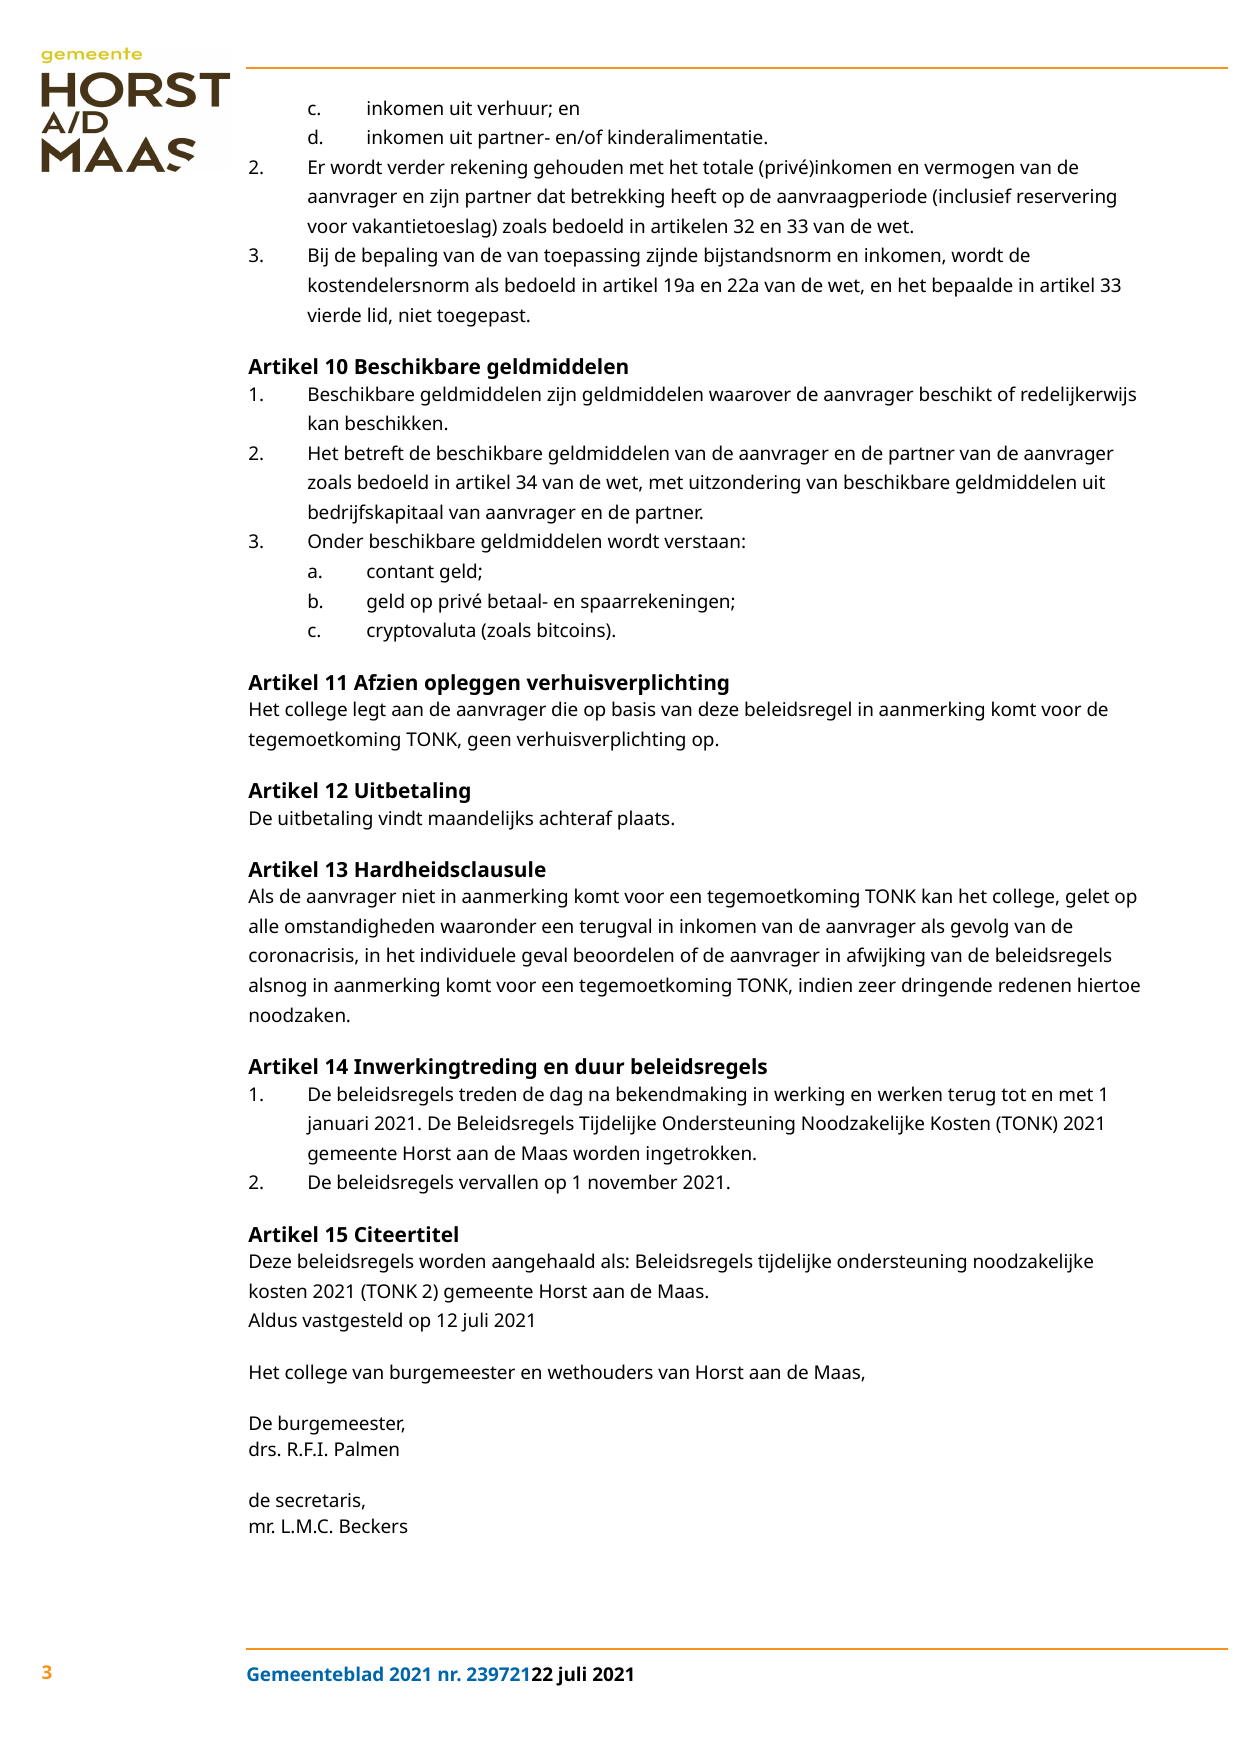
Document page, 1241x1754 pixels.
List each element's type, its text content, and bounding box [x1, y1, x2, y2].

list contant geld; [307, 558, 1152, 584]
text De burgemeester, [248, 1410, 1152, 1436]
text mr. L.M.C. Beckers [248, 1513, 1152, 1539]
text Het college legt aan de aanvrager die op basis van deze beleidsregel in aanmerking komt voor de tegemoetkoming TONK, geen verhuisverplichting op. [248, 696, 1152, 752]
list cryptovaluta (zoals bitcoins). [307, 617, 1152, 643]
text Artikel 11 Afzien opleggen verhuisverplichting [248, 668, 1152, 696]
list Onder beschikbare geldmiddelen wordt verstaan: [248, 529, 1152, 554]
text drs. R.F.I. Palmen [248, 1436, 1152, 1462]
list De beleidsregels treden de dag na bekendmaking in werking en werken terug tot en met 1 januari 2021. De Beleidsregels Tijdelijke Ondersteuning Noodzakelijke Kosten (TONK) 2021 gemeente Horst aan de Maas worden ingetrokken. [248, 1081, 1152, 1166]
text Aldus vastgesteld op 12 juli 2021 [248, 1307, 1152, 1333]
text Artikel 15 Citeertitel [248, 1220, 1152, 1248]
text de secretaris, [248, 1488, 1152, 1513]
text Artikel 14 Inwerkingtreding en duur beleidsregels [248, 1052, 1152, 1081]
text Artikel 13 Hardheidsclausule [248, 855, 1152, 883]
text Als de aanvrager niet in aanmerking komt voor een tegemoetkoming TONK kan het college, gelet op alle omstandigheden waaronder een terugval in inkomen van de aanvrager als gevolg van de coronacrisis, in het individuele geval beoordelen of de aanvrager in afwijking van de beleidsregels alsnog in aanmerking komt voor een tegemoetkoming TONK, indien zeer dringende redenen hiertoe noodzaken. [248, 883, 1152, 1028]
text Artikel 12 Uitbetaling [248, 776, 1152, 805]
text Het college van burgemeester en wethouders van Horst aan de Maas, [248, 1359, 1152, 1385]
text Deze beleidsregels worden aangehaald als: Beleidsregels tijdelijke ondersteuning noodzakelijke kosten 2021 (TONK 2) gemeente Horst aan de Maas. [248, 1248, 1152, 1304]
list De beleidsregels vervallen op 1 november 2021. [248, 1169, 1152, 1195]
list Het betreft de beschikbare geldmiddelen van de aanvrager en de partner van de aanvrager zoals bedoeld in artikel 34 van de wet, met uitzondering van beschikbare geldmiddelen uit bedrijfskapitaal van aanvrager en de partner. [248, 440, 1152, 525]
list Bij de bepaling van de van toepassing zijnde bijstandsnorm en inkomen, wordt de kostendelersnorm als bedoeld in artikel 19a en 22a van de wet, en het bepaalde in artikel 33 vierde lid, niet toegepast. [248, 243, 1152, 328]
list Er wordt verder rekening gehouden met het totale (privé)inkomen en vermogen van de aanvrager en zijn partner dat betrekking heeft op de aanvraagperiode (inclusief reservering voor vakantietoeslag) zoals bedoeld in artikelen 32 en 33 van de wet. [248, 154, 1152, 239]
list inkomen uit partner- en/of kinderalimentatie. [307, 124, 1152, 150]
list geld op privé betaal- en spaarrekeningen; [307, 588, 1152, 613]
text Artikel 10 Beschikbare geldmiddelen [248, 352, 1152, 381]
text De uitbetaling vindt maandelijks achteraf plaats. [248, 805, 1152, 830]
picture [41, 47, 231, 172]
list inkomen uit verhuur; en [307, 95, 1152, 121]
list Beschikbare geldmiddelen zijn geldmiddelen waarover de aanvrager beschikt of redelijkerwijs kan beschikken. [248, 381, 1152, 436]
